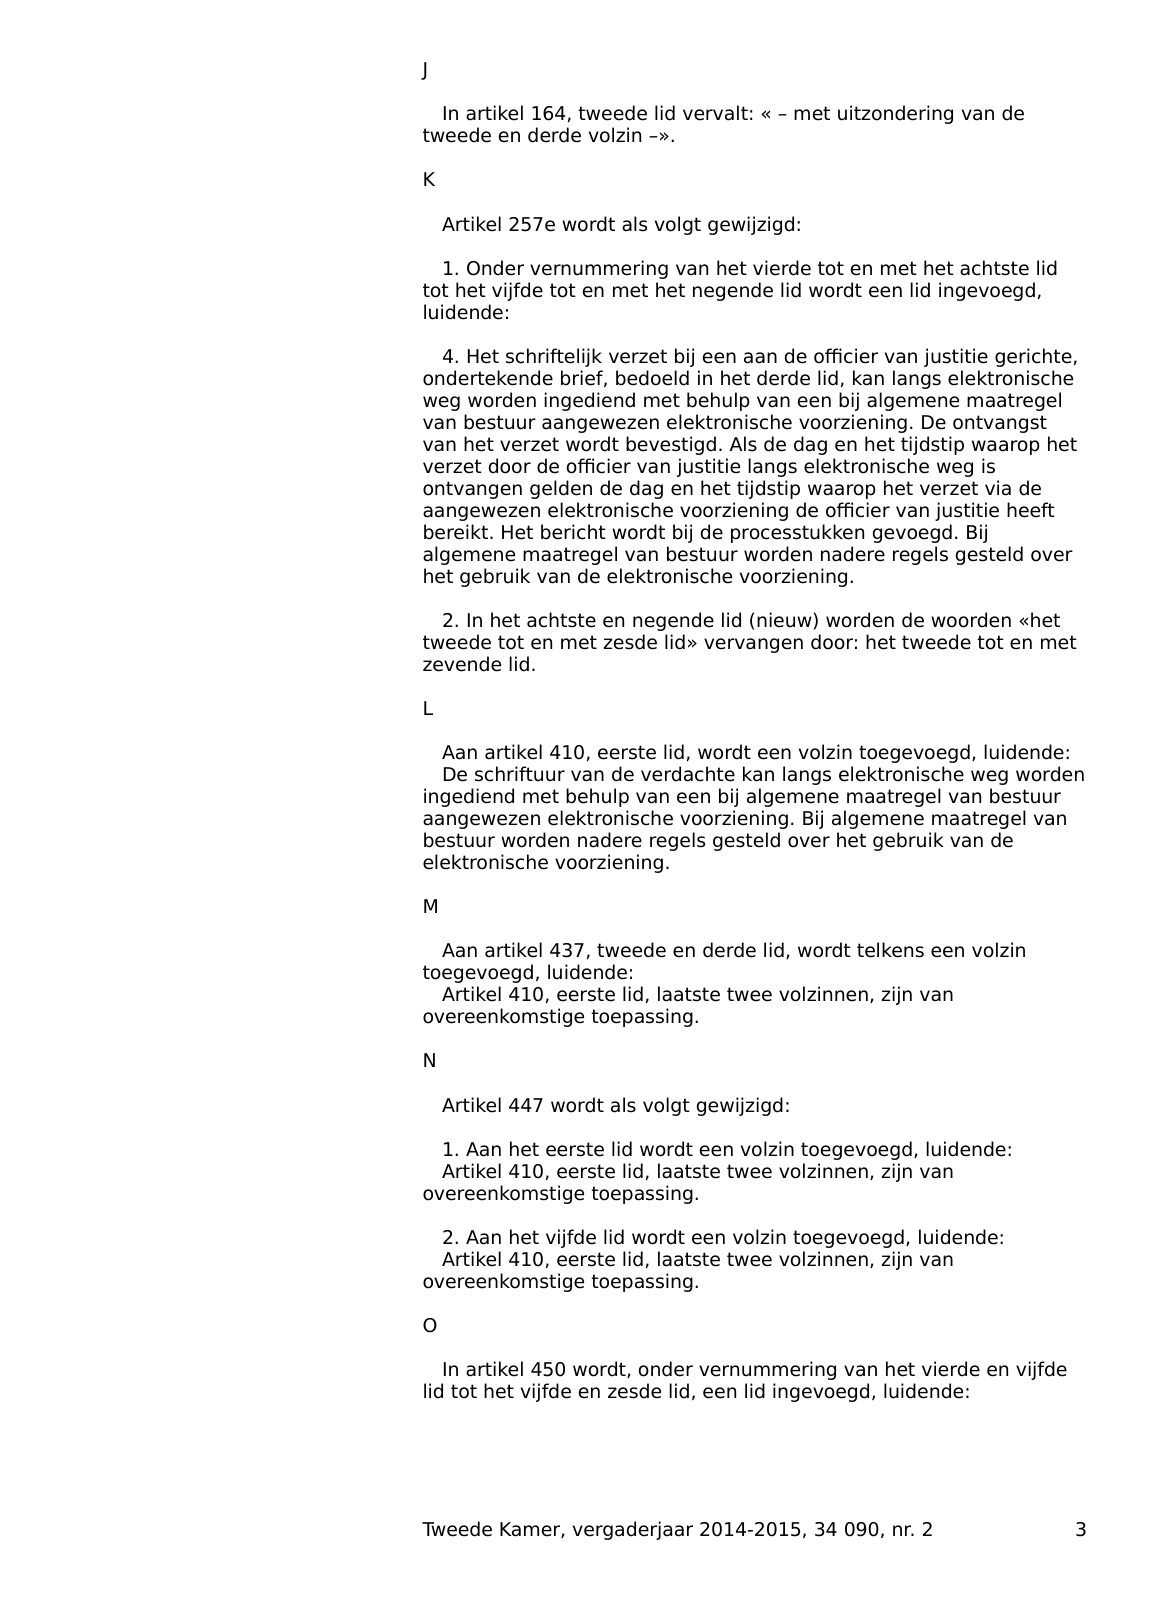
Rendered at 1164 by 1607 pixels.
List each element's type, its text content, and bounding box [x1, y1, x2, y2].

text Aan artikel 410, eerste lid, wordt een volzin toegevoegd, luidende: [422, 742, 1087, 764]
text 2. In het achtste en negende lid (nieuw) worden de woorden «het tweede tot en met zesde lid» vervangen door: het tweede tot en met zevende lid. [422, 610, 1087, 676]
text De schriftuur van de verdachte kan langs elektronische weg worden ingediend met behulp van een bij algemene maatregel van bestuur aangewezen elektronische voorziening. Bij algemene maatregel van bestuur worden nadere regels gesteld over het gebruik van de elektronische voorziening. [422, 764, 1087, 874]
text Artikel 447 wordt als volgt gewijzigd: [422, 1094, 1087, 1117]
text Artikel 410, eerste lid, laatste twee volzinnen, zijn van overeenkomstige toepassing. [422, 1249, 1087, 1293]
text N [422, 1050, 1087, 1072]
text 1. Onder vernummering van het vierde tot en met het achtste lid tot het vijfde tot en met het negende lid wordt een lid ingevoegd, luidende: [422, 258, 1087, 324]
text K [422, 169, 1087, 191]
text Artikel 410, eerste lid, laatste twee volzinnen, zijn van overeenkomstige toepassing. [422, 1161, 1087, 1205]
text M [422, 896, 1087, 918]
text In artikel 450 wordt, onder vernummering van het vierde en vijfde lid tot het vijfde en zesde lid, een lid ingevoegd, luidende: [422, 1359, 1087, 1403]
text 4. Het schriftelijk verzet bij een aan de officier van justitie gerichte, ondertekende brief, bedoeld in het derde lid, kan langs elektronische weg worden ingediend met behulp van een bij algemene maatregel van bestuur aangewezen elektronische voorziening. De ontvangst van het verzet wordt bevestigd. Als de dag en het tijdstip waarop het verzet door de officier van justitie langs elektronische weg is ontvangen gelden de dag en het tijdstip waarop het verzet via de aangewezen elektronische voorziening de officier van justitie heeft bereikt. Het bericht wordt bij de processtukken gevoegd. Bij algemene maatregel van bestuur worden nadere regels gesteld over het gebruik van de elektronische voorziening. [422, 346, 1087, 588]
text Artikel 257e wordt als volgt gewijzigd: [422, 213, 1087, 236]
text L [422, 698, 1087, 720]
text 2. Aan het vijfde lid wordt een volzin toegevoegd, luidende: [422, 1227, 1087, 1249]
text 1. Aan het eerste lid wordt een volzin toegevoegd, luidende: [422, 1139, 1087, 1161]
text In artikel 164, tweede lid vervalt: « – met uitzondering van de tweede en derde volzin –». [422, 103, 1087, 147]
text Artikel 410, eerste lid, laatste twee volzinnen, zijn van overeenkomstige toepassing. [422, 984, 1087, 1028]
text O [422, 1315, 1087, 1337]
text J [422, 59, 1087, 81]
text Aan artikel 437, tweede en derde lid, wordt telkens een volzin toegevoegd, luidende: [422, 940, 1087, 984]
